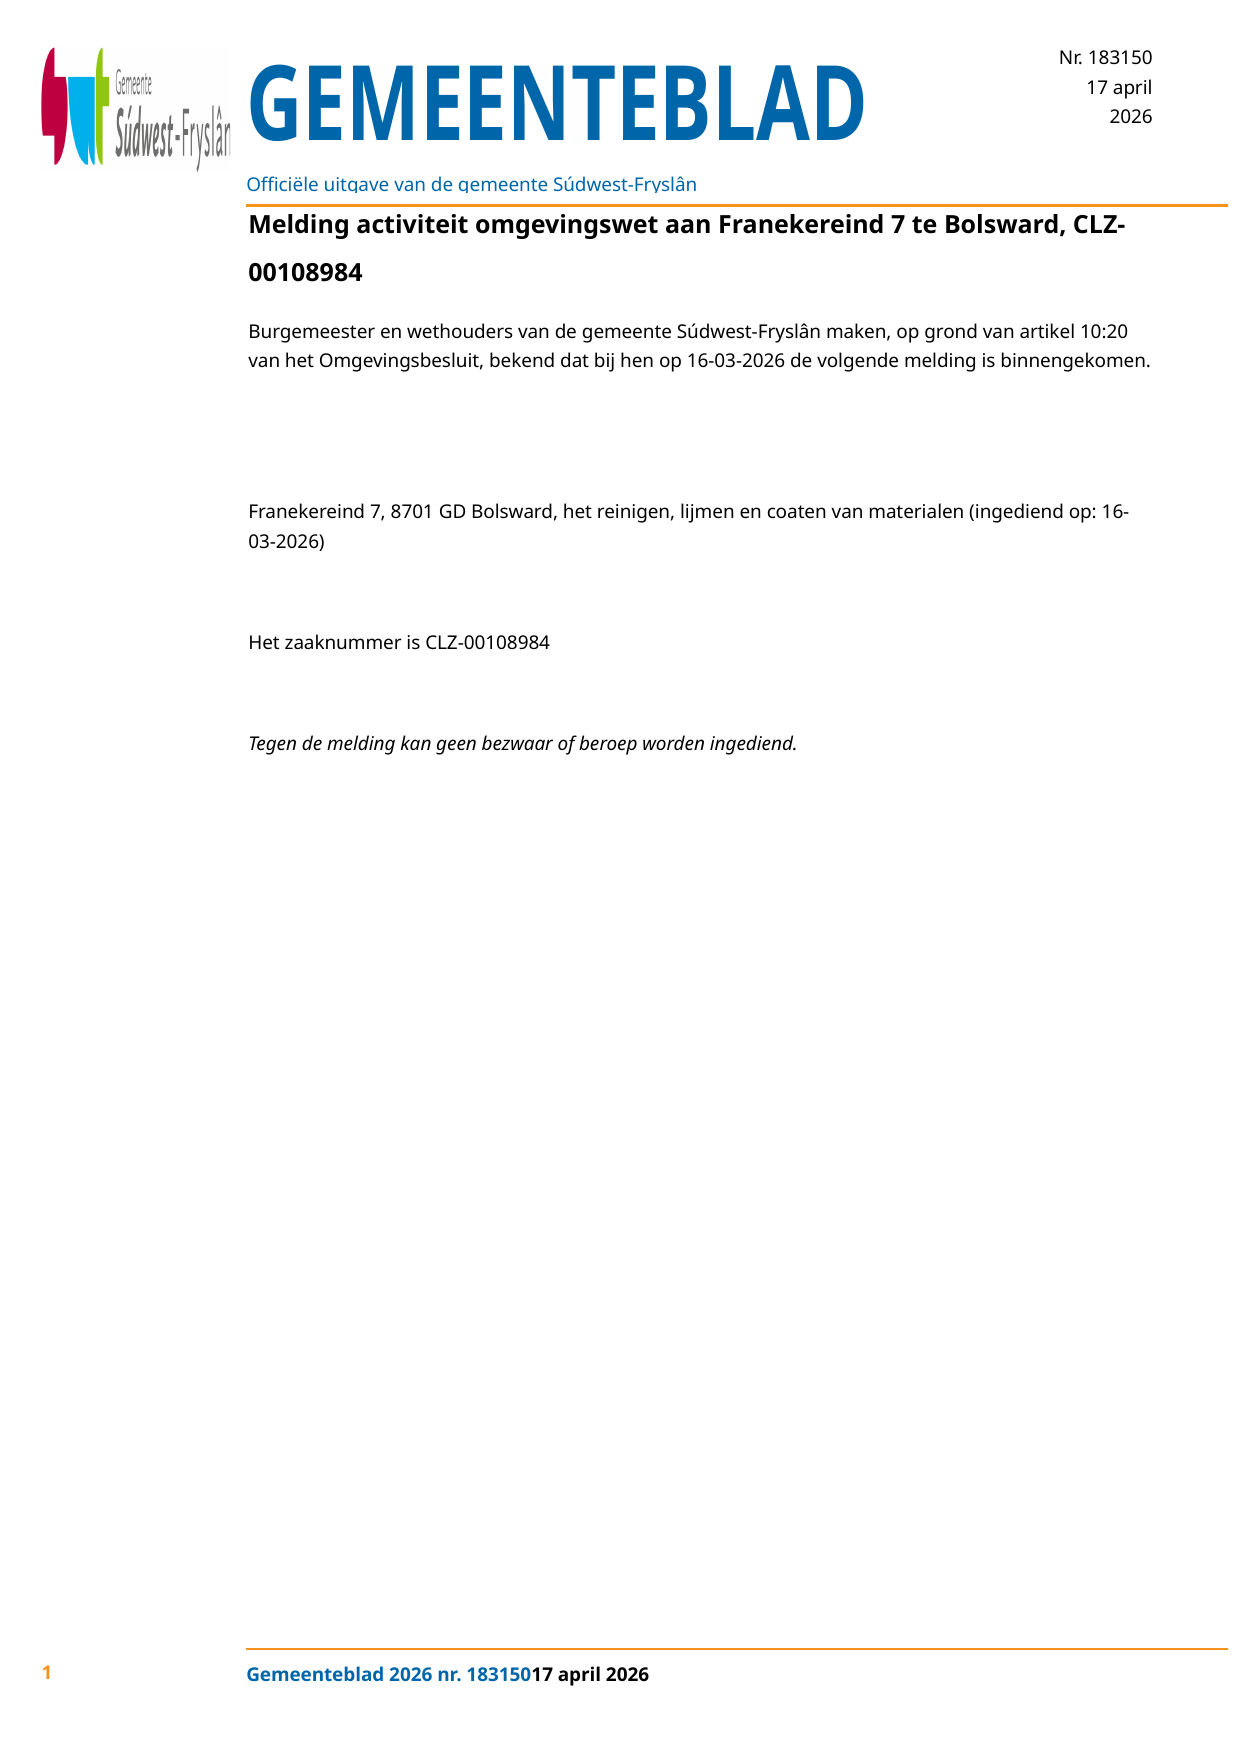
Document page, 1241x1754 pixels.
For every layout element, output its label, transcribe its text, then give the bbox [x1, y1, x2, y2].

picture [41, 47, 231, 172]
text Tegen de melding kan geen bezwaar of beroep worden ingediend. [248, 730, 1152, 756]
text Franekereind 7, 8701 GD Bolsward, het reinigen, lijmen en coaten van materialen (ingediend op: 16-03-2026) [248, 499, 1152, 554]
text Burgemeester en wethouders van de gemeente Súdwest-Fryslân maken, op grond van artikel 10:20 van het Omgevingsbesluit, bekend dat bij hen op 16-03-2026 de volgende melding is binnengekomen. [248, 318, 1152, 373]
text Melding activiteit omgevingswet aan Franekereind 7 te Bolsward, CLZ-00108984 [248, 207, 1152, 288]
text Het zaaknummer is CLZ-00108984 [248, 629, 1152, 655]
